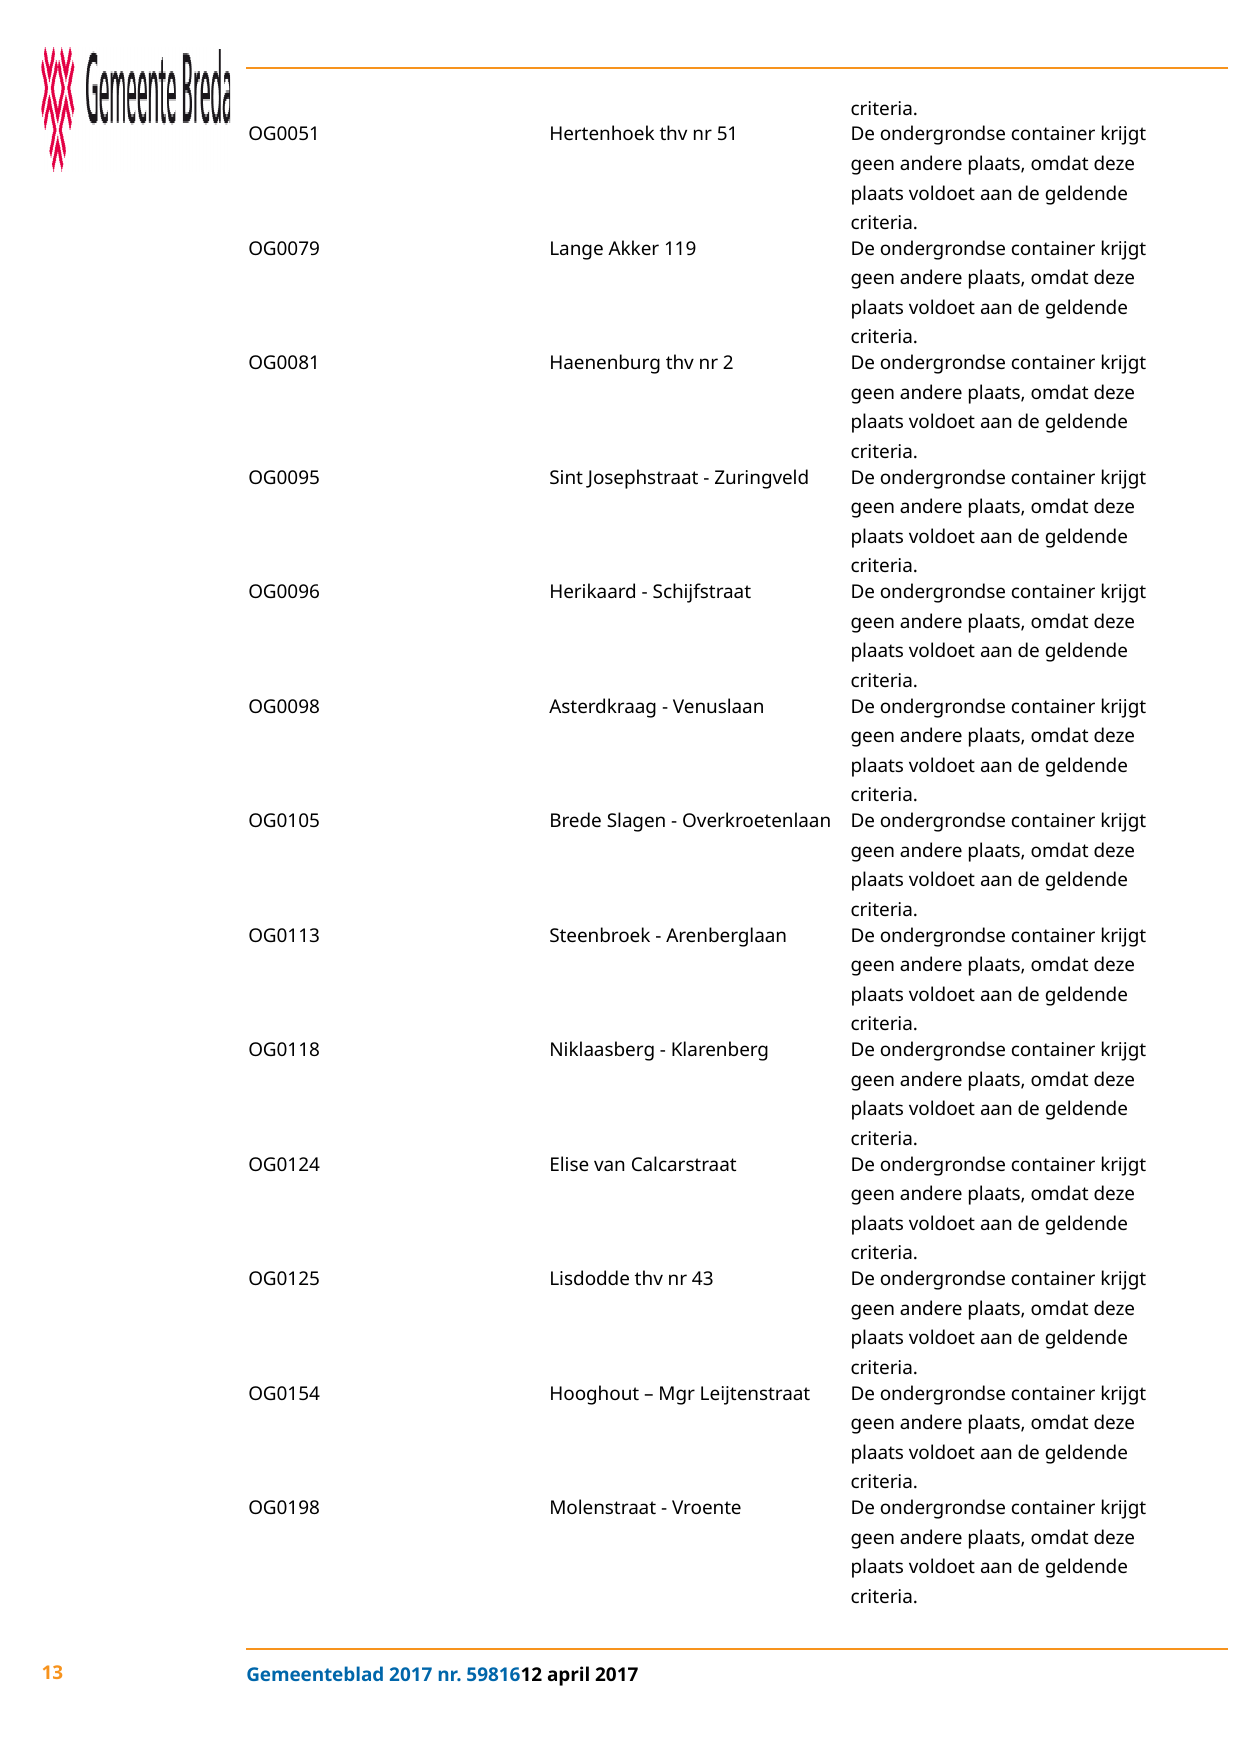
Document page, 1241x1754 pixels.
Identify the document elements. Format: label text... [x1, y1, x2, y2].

table_cell Lisdodde thv nr 43 [549, 1265, 850, 1380]
table_cell OG0098 [248, 693, 549, 807]
table_cell OG0079 [248, 235, 549, 349]
table_cell OG0198 [248, 1494, 549, 1609]
table_cell Lange Akker 119 [549, 235, 850, 349]
table_cell De ondergrondse container krijgt geen andere plaats, omdat deze plaats voldoet aan de geldende criteria. [850, 808, 1152, 922]
table_cell OG0154 [248, 1380, 549, 1494]
picture [41, 47, 231, 172]
table_cell De ondergrondse container krijgt geen andere plaats, omdat deze plaats voldoet aan de geldende criteria. [850, 1380, 1152, 1494]
table_cell De ondergrondse container krijgt geen andere plaats, omdat deze plaats voldoet aan de geldende criteria. [850, 121, 1152, 235]
table_cell De ondergrondse container krijgt geen andere plaats, omdat deze plaats voldoet aan de geldende criteria. [850, 579, 1152, 693]
table_cell [549, 95, 850, 121]
table_cell De ondergrondse container krijgt geen andere plaats, omdat deze plaats voldoet aan de geldende criteria. [850, 1151, 1152, 1265]
table_cell OG0124 [248, 1151, 549, 1265]
table_cell De ondergrondse container krijgt geen andere plaats, omdat deze plaats voldoet aan de geldende criteria. [850, 693, 1152, 807]
table_cell De ondergrondse container krijgt geen andere plaats, omdat deze plaats voldoet aan de geldende criteria. [850, 464, 1152, 578]
table_cell De ondergrondse container krijgt geen andere plaats, omdat deze plaats voldoet aan de geldende criteria. [850, 1265, 1152, 1380]
table_cell De ondergrondse container krijgt geen andere plaats, omdat deze plaats voldoet aan de geldende criteria. [850, 922, 1152, 1036]
table_cell OG0096 [248, 579, 549, 693]
table_cell OG0081 [248, 350, 549, 464]
table_cell OG0125 [248, 1265, 549, 1380]
table_cell OG0113 [248, 922, 549, 1036]
table_cell De ondergrondse container krijgt geen andere plaats, omdat deze plaats voldoet aan de geldende criteria. [850, 350, 1152, 464]
table_cell Niklaasberg - Klarenberg [549, 1036, 850, 1151]
table_cell Haenenburg thv nr 2 [549, 350, 850, 464]
table_cell OG0105 [248, 808, 549, 922]
table_cell De ondergrondse container krijgt geen andere plaats, omdat deze plaats voldoet aan de geldende criteria. [850, 1036, 1152, 1151]
table_cell OG0118 [248, 1036, 549, 1151]
table_cell OG0051 [248, 121, 549, 235]
table_cell Sint Josephstraat - Zuringveld [549, 464, 850, 578]
table_cell Brede Slagen - Overkroetenlaan [549, 808, 850, 922]
table_cell OG0095 [248, 464, 549, 578]
table_cell criteria. [850, 95, 1152, 121]
table_cell Herikaard - Schijfstraat [549, 579, 850, 693]
table_cell Asterdkraag - Venuslaan [549, 693, 850, 807]
table_cell De ondergrondse container krijgt geen andere plaats, omdat deze plaats voldoet aan de geldende criteria. [850, 235, 1152, 349]
table_cell Hooghout – Mgr Leijtenstraat [549, 1380, 850, 1494]
table_cell Steenbroek - Arenberglaan [549, 922, 850, 1036]
table_cell Hertenhoek thv nr 51 [549, 121, 850, 235]
table_cell [248, 95, 549, 121]
table_cell De ondergrondse container krijgt geen andere plaats, omdat deze plaats voldoet aan de geldende criteria. [850, 1494, 1152, 1609]
table_cell Elise van Calcarstraat [549, 1151, 850, 1265]
table_cell Molenstraat - Vroente [549, 1494, 850, 1609]
